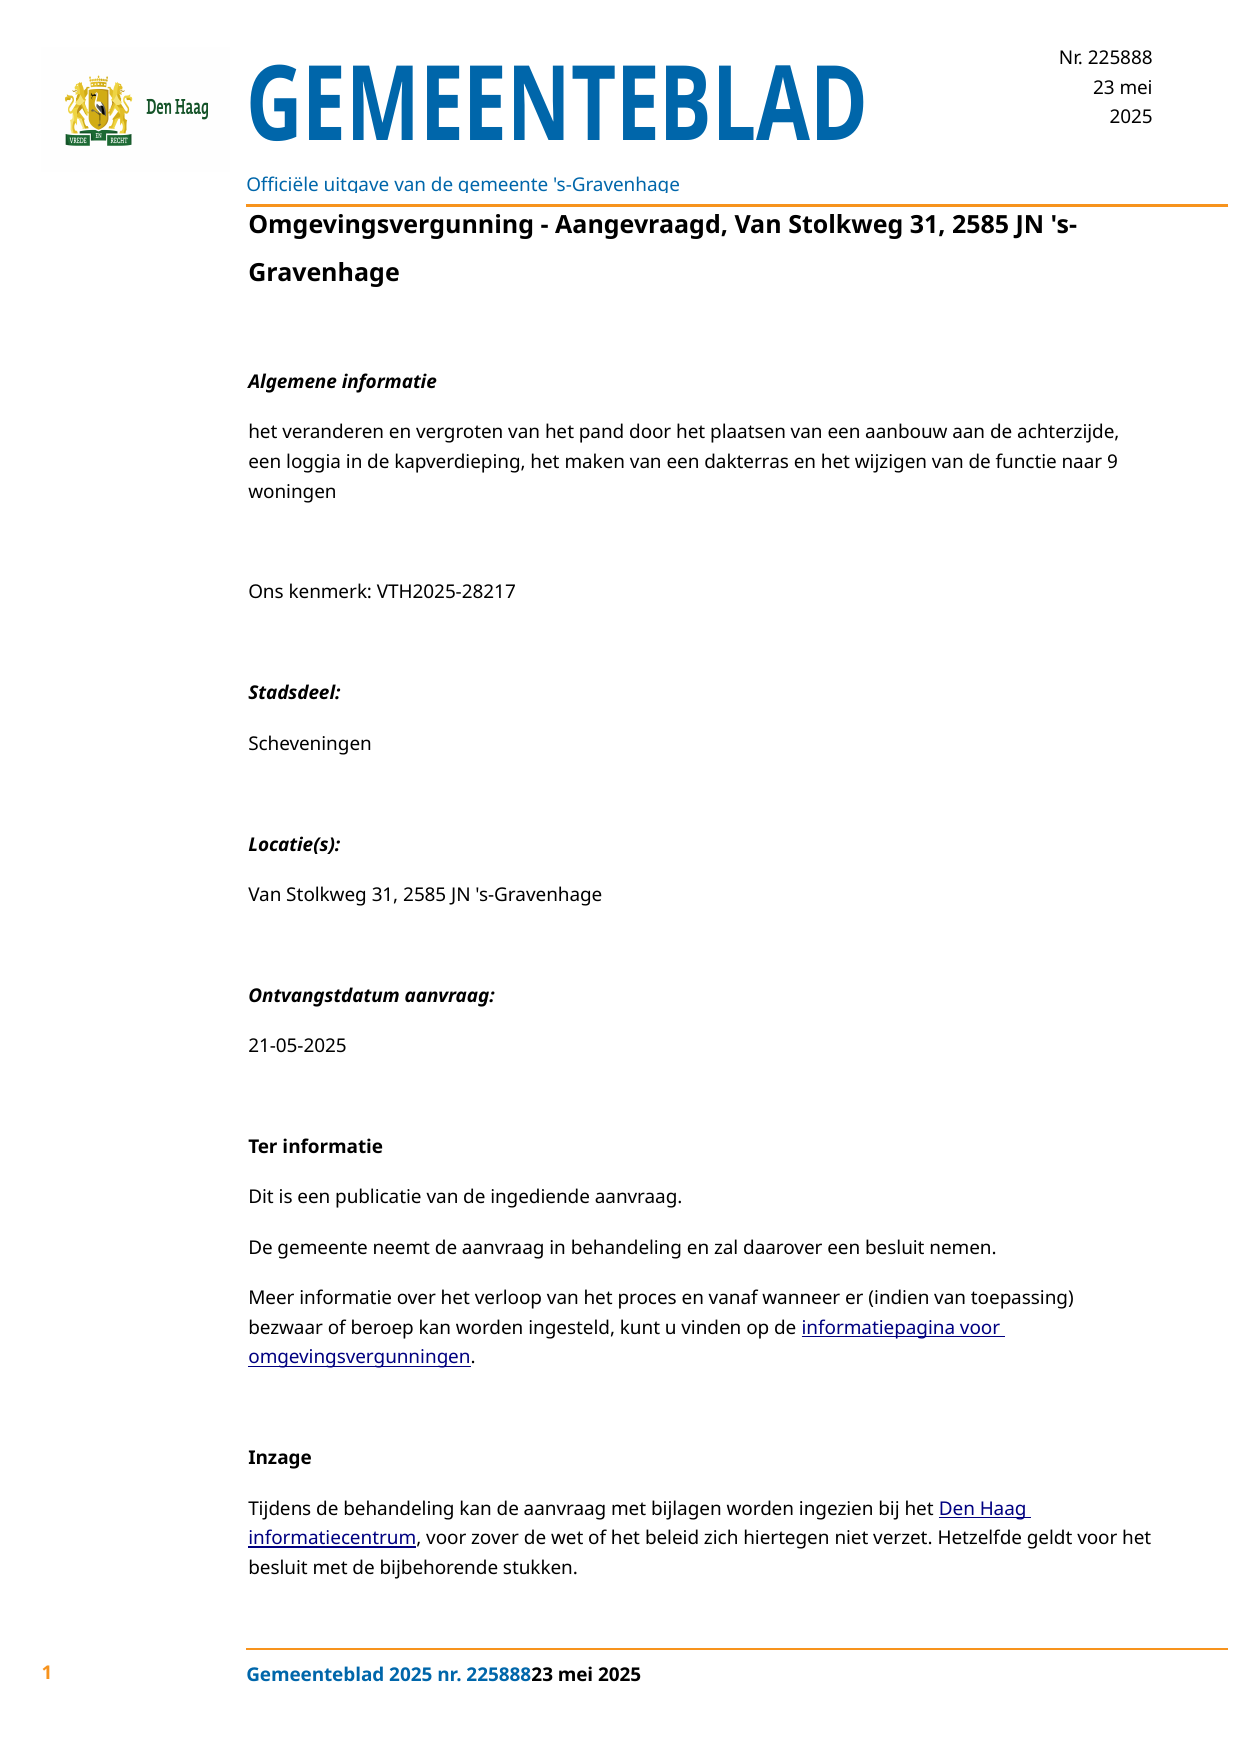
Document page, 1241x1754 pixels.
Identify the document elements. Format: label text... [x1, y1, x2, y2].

text Scheveningen [248, 730, 1152, 756]
text Tijdens de behandeling kan de aanvraag met bijlagen worden ingezien bij het Den Haag informatiecentrum, voor zover de wet of het beleid zich hiertegen niet verzet. Hetzelfde geldt voor het besluit met de bijbehorende stukken. [248, 1495, 1152, 1580]
text Stadsdeel: [248, 679, 1152, 705]
text Omgevingsvergunning - Aangevraagd, Van Stolkweg 31, 2585 JN 's-Gravenhage [248, 207, 1152, 288]
text 21-05-2025 [248, 1032, 1152, 1058]
text Algemene informatie [248, 368, 1152, 394]
text Ons kenmerk: VTH2025-28217 [248, 579, 1152, 604]
text Ontvangstdatum aanvraag: [248, 982, 1152, 1008]
text Dit is een publicatie van de ingediende aanvraag. [248, 1184, 1152, 1209]
picture [41, 47, 231, 172]
text het veranderen en vergroten van het pand door het plaatsen van een aanbouw aan de achterzijde, een loggia in de kapverdieping, het maken van een dakterras en het wijzigen van de functie naar 9 woningen [248, 419, 1152, 504]
text De gemeente neemt de aanvraag in behandeling en zal daarover een besluit nemen. [248, 1234, 1152, 1260]
text Inzage [248, 1444, 1152, 1470]
text Van Stolkweg 31, 2585 JN 's-Gravenhage [248, 881, 1152, 907]
text Ter informatie [248, 1133, 1152, 1159]
text Locatie(s): [248, 831, 1152, 857]
text Meer informatie over het verloop van het proces en vanaf wanneer er (indien van toepassing) bezwaar of beroep kan worden ingesteld, kunt u vinden op de informatiepagina voor omgevingsvergunningen. [248, 1284, 1152, 1369]
